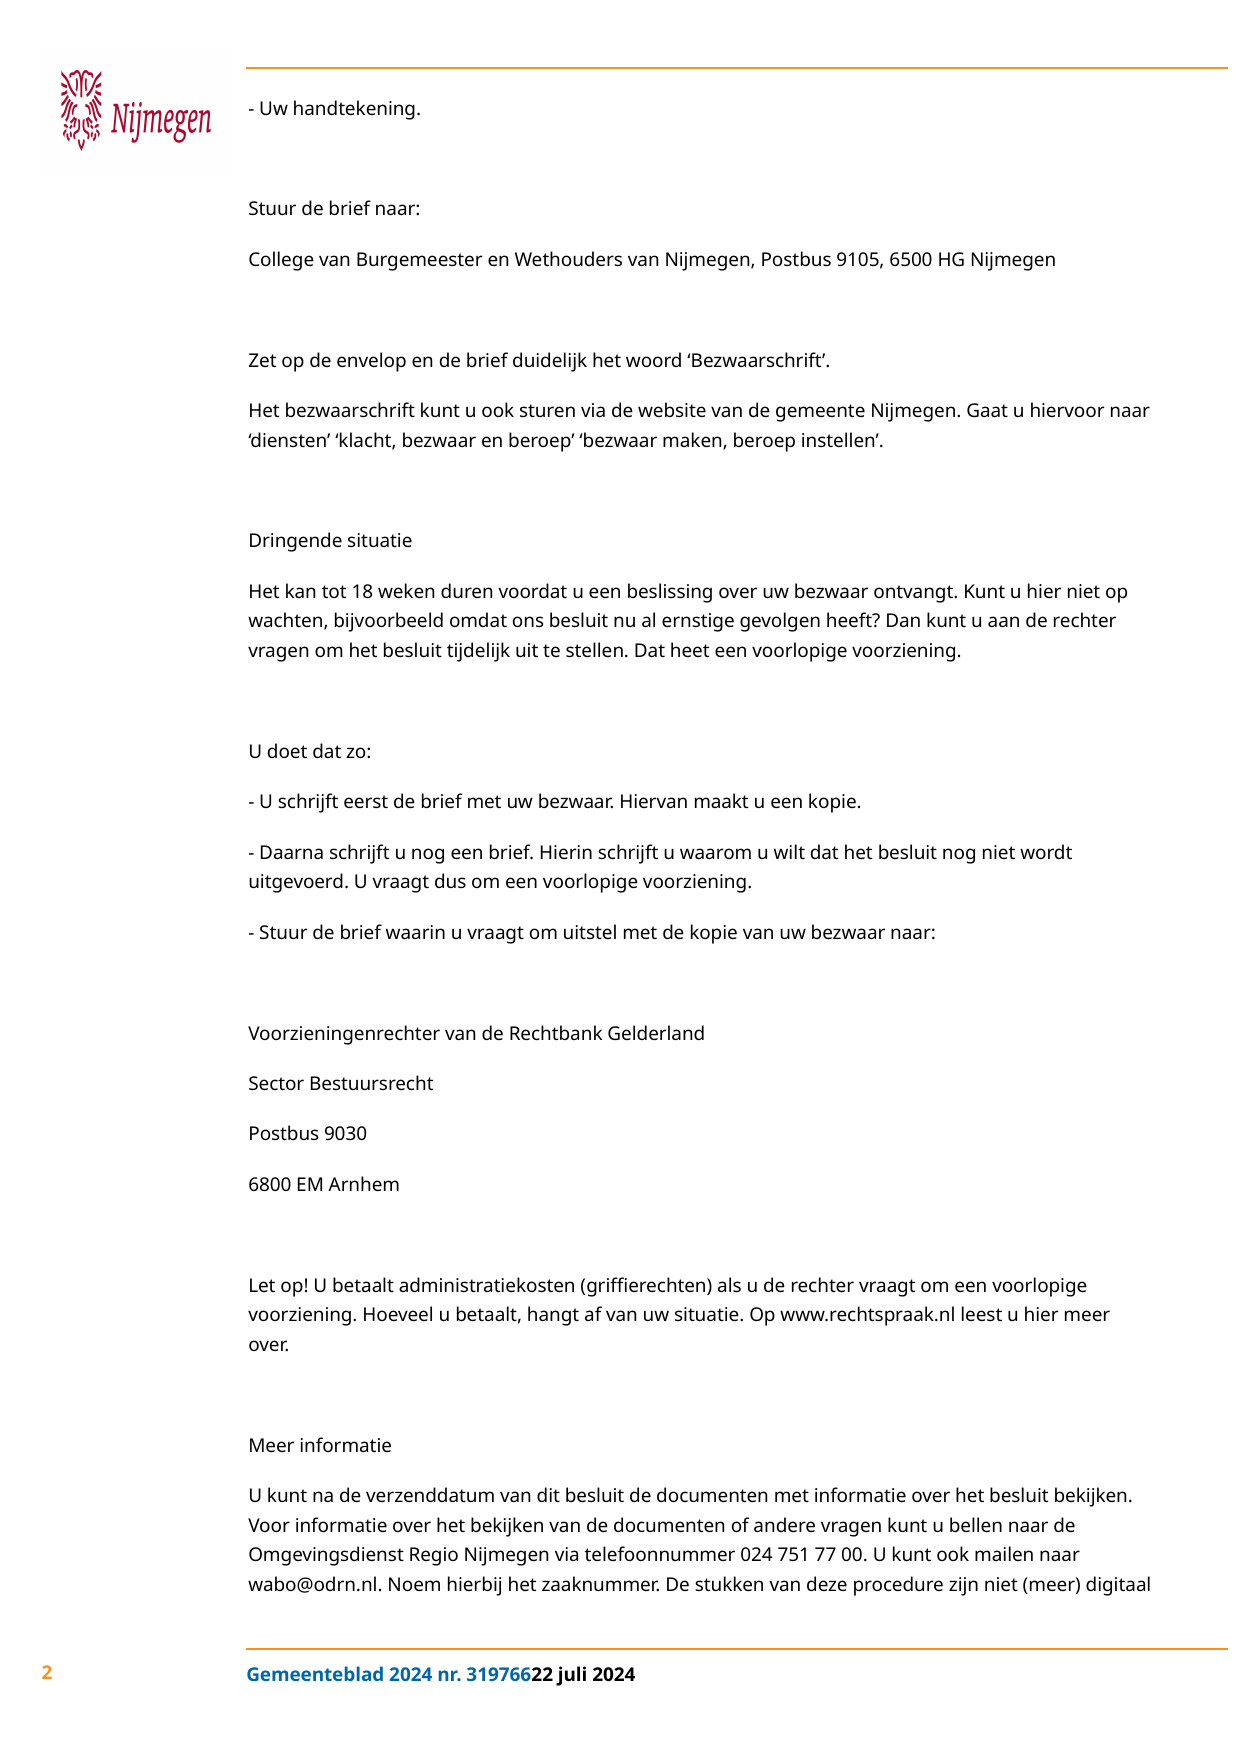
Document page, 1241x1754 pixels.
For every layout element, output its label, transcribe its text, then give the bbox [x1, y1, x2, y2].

text Sector Bestuursrecht [248, 1070, 1152, 1096]
text - Daarna schrijft u nog een brief. Hierin schrijft u waarom u wilt dat het besluit nog niet wordt uitgevoerd. U vraagt dus om een voorlopige voorziening. [248, 839, 1152, 894]
text Voorzieningenrechter van de Rechtbank Gelderland [248, 1020, 1152, 1046]
text U doet dat zo: [248, 738, 1152, 764]
text Meer informatie [248, 1432, 1152, 1458]
text U kunt na de verzenddatum van dit besluit de documenten met informatie over het besluit bekijken. Voor informatie over het bekijken van de documenten of andere vragen kunt u bellen naar de Omgevingsdienst Regio Nijmegen via telefoonnummer 024 751 77 00. U kunt ook mailen naar wabo@odrn.nl. Noem hierbij het zaaknummer. De stukken van deze procedure zijn niet (meer) digitaal [248, 1482, 1152, 1597]
text Het bezwaarschrift kunt u ook sturen via de website van de gemeente Nijmegen. Gaat u hiervoor naar ‘diensten’ ‘klacht, bezwaar en beroep’ ‘bezwaar maken, beroep instellen’. [248, 397, 1152, 453]
text - Uw handtekening. [248, 95, 1152, 121]
text College van Burgemeester en Wethouders van Nijmegen, Postbus 9105, 6500 HG Nijmegen [248, 246, 1152, 272]
text Dringende situatie [248, 528, 1152, 553]
text Zet op de envelop en de brief duidelijk het woord ‘Bezwaarschrift’. [248, 347, 1152, 373]
text Het kan tot 18 weken duren voordat u een beslissing over uw bezwaar ontvangt. Kunt u hier niet op wachten, bijvoorbeeld omdat ons besluit nu al ernstige gevolgen heeft? Dan kunt u aan de rechter vragen om het besluit tijdelijk uit te stellen. Dat heet een voorlopige voorziening. [248, 578, 1152, 663]
text Let op! U betaalt administratiekosten (griffierechten) als u de rechter vraagt om een voorlopige voorziening. Hoeveel u betaalt, hangt af van uw situatie. Op www.rechtspraak.nl leest u hier meer over. [248, 1272, 1152, 1357]
picture [41, 47, 231, 172]
text - U schrijft eerst de brief met uw bezwaar. Hiervan maakt u een kopie. [248, 788, 1152, 814]
text 6800 EM Arnhem [248, 1171, 1152, 1197]
text Stuur de brief naar: [248, 196, 1152, 221]
text - Stuur de brief waarin u vraagt om uitstel met de kopie van uw bezwaar naar: [248, 919, 1152, 945]
text Postbus 9030 [248, 1121, 1152, 1146]
